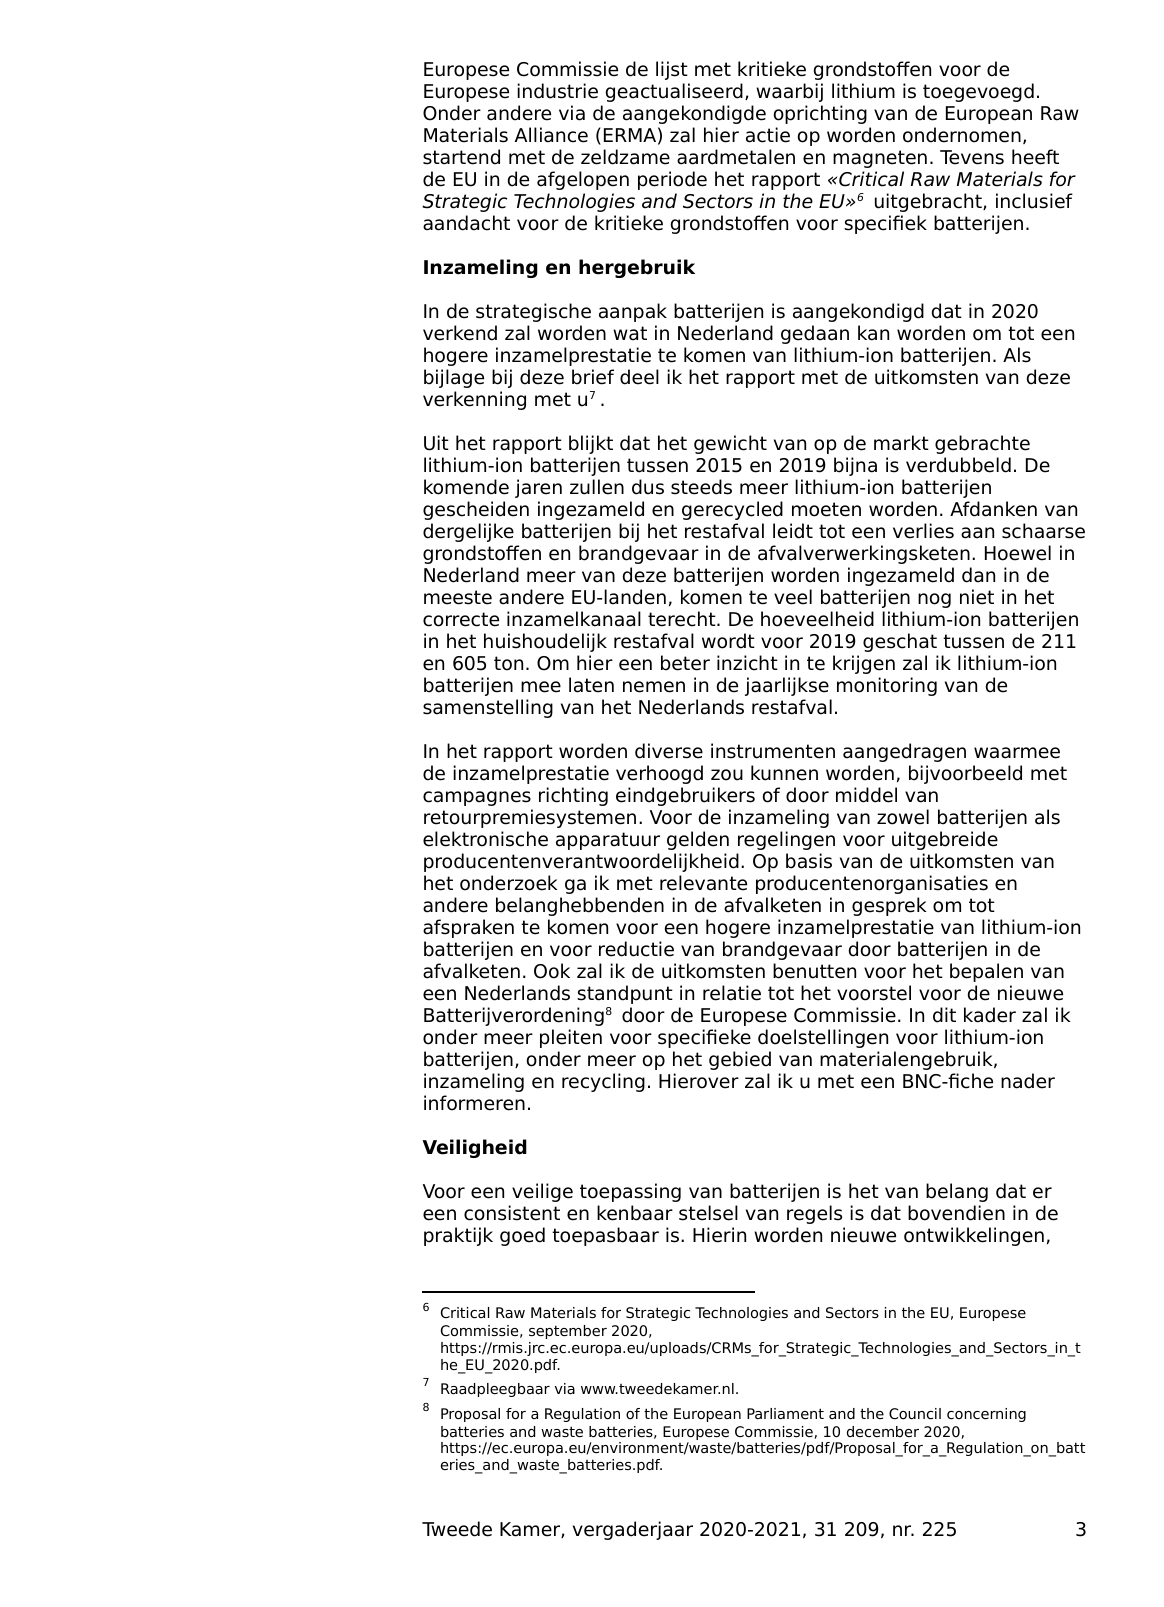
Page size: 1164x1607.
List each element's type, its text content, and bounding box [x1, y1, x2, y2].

subtitle Inzameling en hergebruik [422, 257, 1087, 279]
subtitle Veiligheid [422, 1137, 1087, 1159]
text Voor een veilige toepassing van batterijen is het van belang dat er een consistent en kenbaar stelsel van regels is dat bovendien in de praktijk goed toepasbaar is. Hierin worden nieuwe ontwikkelingen, [422, 1181, 1087, 1247]
text Raadpleegbaar via www.tweedekamer.nl. [422, 1377, 1087, 1399]
text Proposal for a Regulation of the European Parliament and the Council concerning batteries and waste batteries, Europese Commissie, 10 december 2020, https://ec.europa.eu/environment/waste/batteries/pdf/Proposal_for_a_Regulation_on_batteries_and_waste_batteries.pdf. [422, 1402, 1087, 1474]
text In het rapport worden diverse instrumenten aangedragen waarmee de inzamelprestatie verhoogd zou kunnen worden, bijvoorbeeld met campagnes richting eindgebruikers of door middel van retourpremiesystemen. Voor de inzameling van zowel batterijen als elektronische apparatuur gelden regelingen voor uitgebreide producentenverantwoordelijkheid. Op basis van de uitkomsten van het onderzoek ga ik met relevante producentenorganisaties en andere belanghebbenden in de afvalketen in gesprek om tot afspraken te komen voor een hogere inzamelprestatie van lithium-ion batterijen en voor reductie van brandgevaar door batterijen in de afvalketen. Ook zal ik de uitkomsten benutten voor het bepalen van een Nederlands standpunt in relatie tot het voorstel voor de nieuwe Batterijverordening door de Europese Commissie. In dit kader zal ik onder meer pleiten voor specifieke doelstellingen voor lithium-ion batterijen, onder meer op het gebied van materialengebruik, inzameling en recycling. Hierover zal ik u met een BNC-fiche nader informeren. [422, 741, 1087, 1115]
text Critical Raw Materials for Strategic Technologies and Sectors in the EU, Europese Commissie, september 2020, https://rmis.jrc.ec.europa.eu/uploads/CRMs_for_Strategic_Technologies_and_Sectors_in_the_EU_2020.pdf. [422, 1301, 1087, 1374]
text Europese Commissie de lijst met kritieke grondstoffen voor de Europese industrie geactualiseerd, waarbij lithium is toegevoegd. Onder andere via de aangekondigde oprichting van de European Raw Materials Alliance (ERMA) zal hier actie op worden ondernomen, startend met de zeldzame aardmetalen en magneten. Tevens heeft de EU in de afgelopen periode het rapport «Critical Raw Materials for Strategic Technologies and Sectors in the EU» uitgebracht, inclusief aandacht voor de kritieke grondstoffen voor specifiek batterijen. [422, 59, 1087, 235]
text In de strategische aanpak batterijen is aangekondigd dat in 2020 verkend zal worden wat in Nederland gedaan kan worden om tot een hogere inzamelprestatie te komen van lithium-ion batterijen. Als bijlage bij deze brief deel ik het rapport met de uitkomsten van deze verkenning met u. [422, 301, 1087, 411]
text Uit het rapport blijkt dat het gewicht van op de markt gebrachte lithium-ion batterijen tussen 2015 en 2019 bijna is verdubbeld. De komende jaren zullen dus steeds meer lithium-ion batterijen gescheiden ingezameld en gerecycled moeten worden. Afdanken van dergelijke batterijen bij het restafval leidt tot een verlies aan schaarse grondstoffen en brandgevaar in de afvalverwerkingsketen. Hoewel in Nederland meer van deze batterijen worden ingezameld dan in de meeste andere EU-landen, komen te veel batterijen nog niet in het correcte inzamelkanaal terecht. De hoeveelheid lithium-ion batterijen in het huishoudelijk restafval wordt voor 2019 geschat tussen de 211 en 605 ton. Om hier een beter inzicht in te krijgen zal ik lithium-ion batterijen mee laten nemen in de jaarlijkse monitoring van de samenstelling van het Nederlands restafval. [422, 433, 1087, 719]
